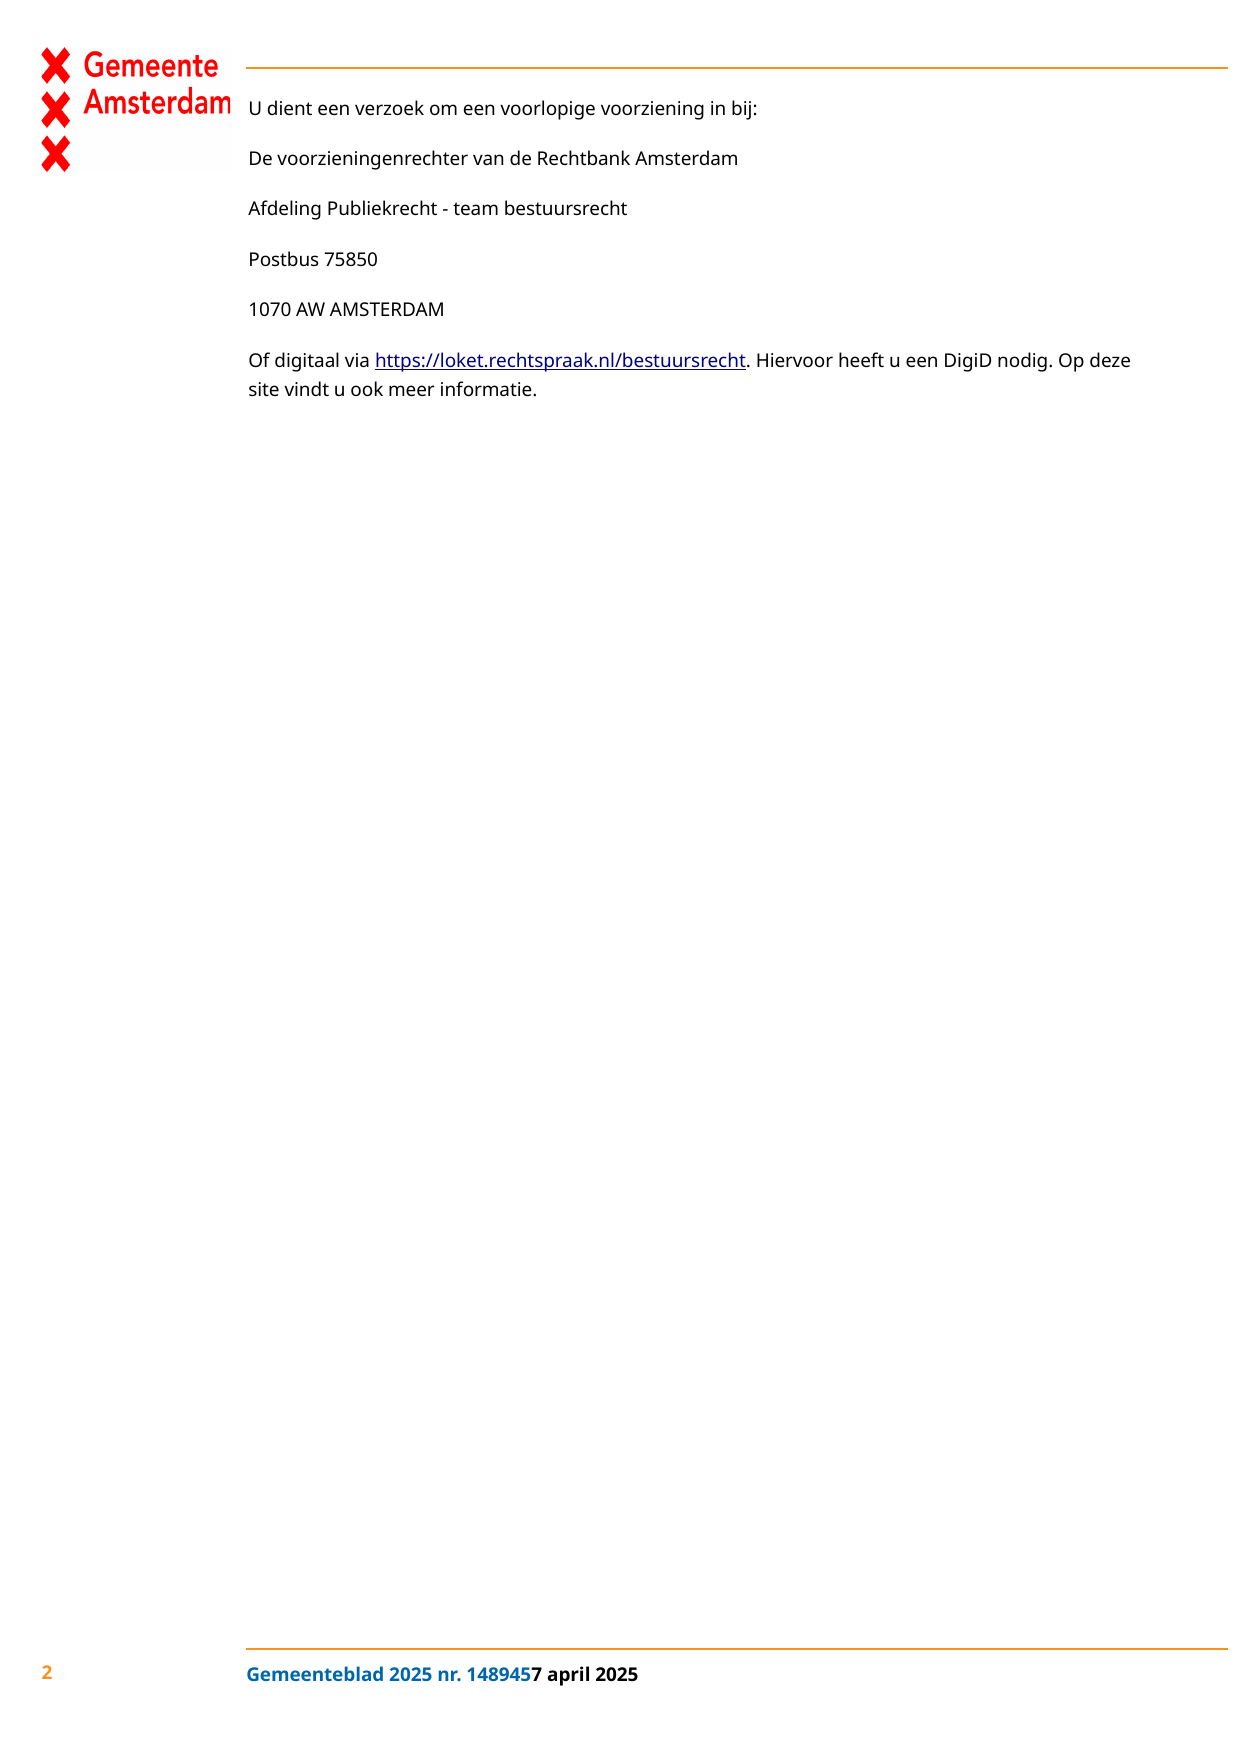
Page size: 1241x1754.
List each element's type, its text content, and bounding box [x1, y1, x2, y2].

text U dient een verzoek om een voorlopige voorziening in bij: [248, 95, 1152, 121]
text Postbus 75850 [248, 246, 1152, 272]
text Of digitaal via https://loket.rechtspraak.nl/bestuursrecht. Hiervoor heeft u een DigiD nodig. Op deze site vindt u ook meer informatie. [248, 347, 1152, 402]
text De voorzieningenrechter van de Rechtbank Amsterdam [248, 145, 1152, 171]
text 1070 AW AMSTERDAM [248, 296, 1152, 322]
picture [41, 47, 231, 172]
text Afdeling Publiekrecht - team bestuursrecht [248, 196, 1152, 221]
